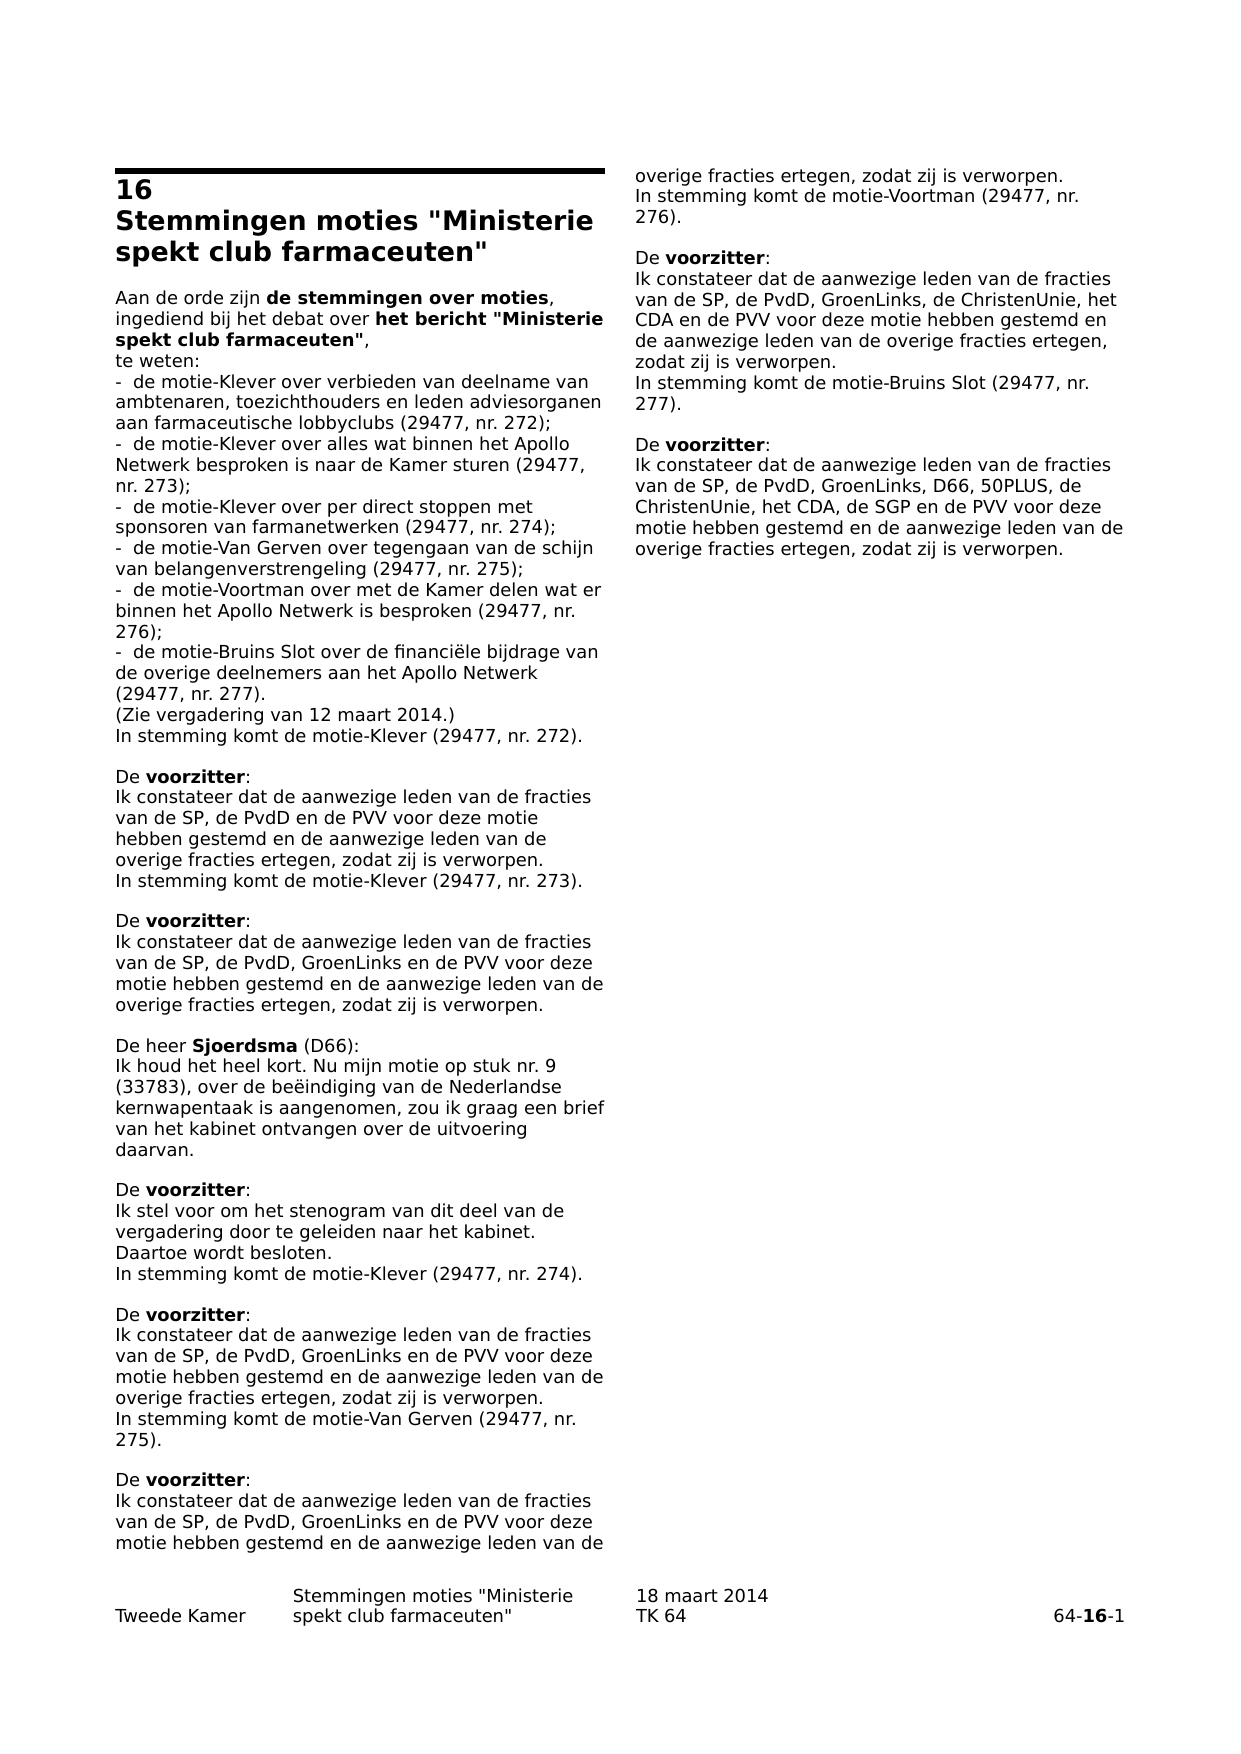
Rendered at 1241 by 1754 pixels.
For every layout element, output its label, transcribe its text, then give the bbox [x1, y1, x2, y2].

text De voorzitter: [635, 248, 1125, 268]
list de motie-Bruins Slot over de financiële bijdrage van de overige deelnemers aan het Apollo Netwerk (29477, nr. 277). [115, 642, 605, 705]
text Ik constateer dat de aanwezige leden van de fracties van de SP, de PvdD, GroenLinks en de PVV voor deze motie hebben gestemd en de aanwezige leden van de [115, 1491, 605, 1553]
text te weten: [115, 351, 605, 371]
text Ik constateer dat de aanwezige leden van de fracties van de SP, de PvdD, GroenLinks en de PVV voor deze motie hebben gestemd en de aanwezige leden van de overige fracties ertegen, zodat zij is verworpen. [115, 1325, 605, 1408]
list de motie-Klever over verbieden van deelname van ambtenaren, toezichthouders en leden adviesorganen aan farmaceutische lobbyclubs (29477, nr. 272); [115, 371, 605, 434]
list de motie-Voortman over met de Kamer delen wat er binnen het Apollo Netwerk is besproken (29477, nr. 276); [115, 580, 605, 642]
text Daartoe wordt besloten. [115, 1243, 605, 1263]
text De voorzitter: [115, 911, 605, 932]
list de motie-Klever over alles wat binnen het Apollo Netwerk besproken is naar de Kamer sturen (29477, nr. 273); [115, 434, 605, 496]
text overige fracties ertegen, zodat zij is verworpen. [635, 165, 1125, 186]
text Ik constateer dat de aanwezige leden van de fracties van de SP, de PvdD, GroenLinks en de PVV voor deze motie hebben gestemd en de aanwezige leden van de overige fracties ertegen, zodat zij is verworpen. [115, 932, 605, 1015]
text De heer Sjoerdsma (D66): [115, 1035, 605, 1056]
list de motie-Klever over per direct stoppen met sponsoren van farmanetwerken (29477, nr. 274); [115, 496, 605, 538]
list de motie-Van Gerven over tegengaan van de schijn van belangenverstrengeling (29477, nr. 275); [115, 538, 605, 580]
text Ik constateer dat de aanwezige leden van de fracties van de SP, de PvdD en de PVV voor deze motie hebben gestemd en de aanwezige leden van de overige fracties ertegen, zodat zij is verworpen. [115, 787, 605, 871]
title 16 Stemmingen moties "Ministerie spekt club farmaceuten" [115, 174, 605, 268]
text In stemming komt de motie-Van Gerven (29477, nr. 275). [115, 1408, 605, 1450]
text (Zie vergadering van 12 maart 2014.) [115, 705, 605, 726]
text In stemming komt de motie-Bruins Slot (29477, nr. 277). [635, 373, 1125, 414]
text De voorzitter: [115, 1470, 605, 1491]
text De voorzitter: [115, 1180, 605, 1201]
text Ik stel voor om het stenogram van dit deel van de vergadering door te geleiden naar het kabinet. [115, 1201, 605, 1243]
text In stemming komt de motie-Klever (29477, nr. 273). [115, 871, 605, 891]
text Aan de orde zijn de stemmingen over moties, ingediend bij het debat over het bericht "Ministerie spekt club farmaceuten", [115, 288, 605, 351]
text In stemming komt de motie-Voortman (29477, nr. 276). [635, 186, 1125, 228]
text Ik houd het heel kort. Nu mijn motie op stuk nr. 9 (33783), over de beëindiging van de Nederlandse kernwapentaak is aangenomen, zou ik graag een brief van het kabinet ontvangen over de uitvoering daarvan. [115, 1056, 605, 1160]
text De voorzitter: [115, 1304, 605, 1325]
text De voorzitter: [115, 766, 605, 787]
text Ik constateer dat de aanwezige leden van de fracties van de SP, de PvdD, GroenLinks, D66, 50PLUS, de ChristenUnie, het CDA, de SGP en de PVV voor deze motie hebben gestemd en de aanwezige leden van de overige fracties ertegen, zodat zij is verworpen. [635, 455, 1125, 559]
text De voorzitter: [635, 434, 1125, 455]
text In stemming komt de motie-Klever (29477, nr. 274). [115, 1263, 605, 1284]
text In stemming komt de motie-Klever (29477, nr. 272). [115, 726, 605, 746]
text Ik constateer dat de aanwezige leden van de fracties van de SP, de PvdD, GroenLinks, de ChristenUnie, het CDA en de PVV voor deze motie hebben gestemd en de aanwezige leden van de overige fracties ertegen, zodat zij is verworpen. [635, 268, 1125, 373]
